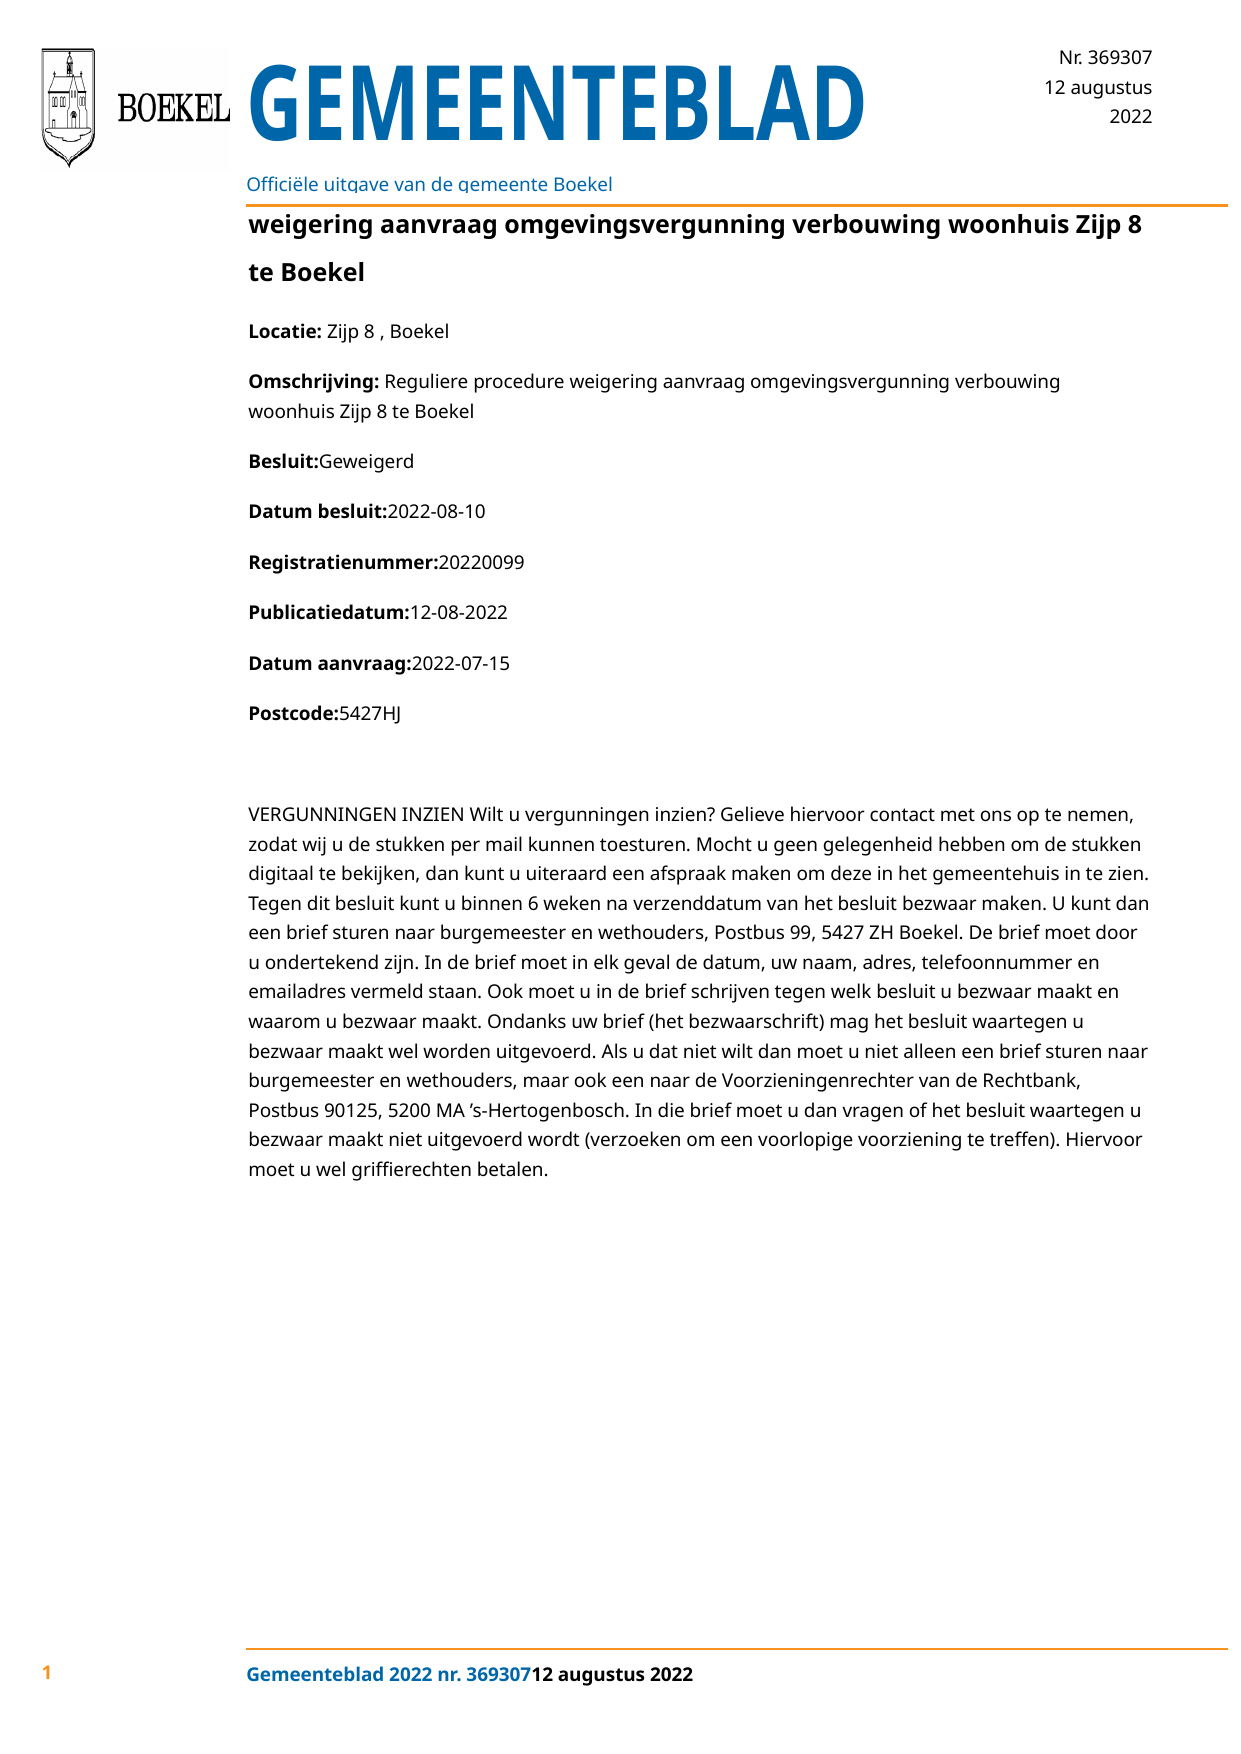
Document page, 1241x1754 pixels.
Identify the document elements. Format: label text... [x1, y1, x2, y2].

text Datum aanvraag:2022-07-15 [248, 650, 1152, 676]
picture [41, 47, 231, 172]
text Besluit:Geweigerd [248, 448, 1152, 474]
text Postcode:5427HJ [248, 700, 1152, 726]
text Omschrijving: Reguliere procedure weigering aanvraag omgevingsvergunning verbouwing woonhuis Zijp 8 te Boekel [248, 368, 1152, 424]
text Registratienummer:20220099 [248, 549, 1152, 575]
text Datum besluit:2022-08-10 [248, 499, 1152, 524]
text Publicatiedatum:12-08-2022 [248, 599, 1152, 625]
text VERGUNNINGEN INZIEN Wilt u vergunningen inzien? Gelieve hiervoor contact met ons op te nemen, zodat wij u de stukken per mail kunnen toesturen. Mocht u geen gelegenheid hebben om de stukken digitaal te bekijken, dan kunt u uiteraard een afspraak maken om deze in het gemeentehuis in te zien. Tegen dit besluit kunt u binnen 6 weken na verzenddatum van het besluit bezwaar maken. U kunt dan een brief sturen naar burgemeester en wethouders, Postbus 99, 5427 ZH Boekel. De brief moet door u ondertekend zijn. In de brief moet in elk geval de datum, uw naam, adres, telefoonnummer en emailadres vermeld staan. Ook moet u in de brief schrijven tegen welk besluit u bezwaar maakt en waarom u bezwaar maakt. Ondanks uw brief (het bezwaarschrift) mag het besluit waartegen u bezwaar maakt wel worden uitgevoerd. Als u dat niet wilt dan moet u niet alleen een brief sturen naar burgemeester en wethouders, maar ook een naar de Voorzieningenrechter van de Rechtbank, Postbus 90125, 5200 MA ’s-Hertogenbosch. In die brief moet u dan vragen of het besluit waartegen u bezwaar maakt niet uitgevoerd wordt (verzoeken om een voorlopige voorziening te treffen). Hiervoor moet u wel griffierechten betalen. [248, 801, 1152, 1182]
text Locatie: Zijp 8 , Boekel [248, 318, 1152, 344]
text weigering aanvraag omgevingsvergunning verbouwing woonhuis Zijp 8 te Boekel [248, 207, 1152, 288]
